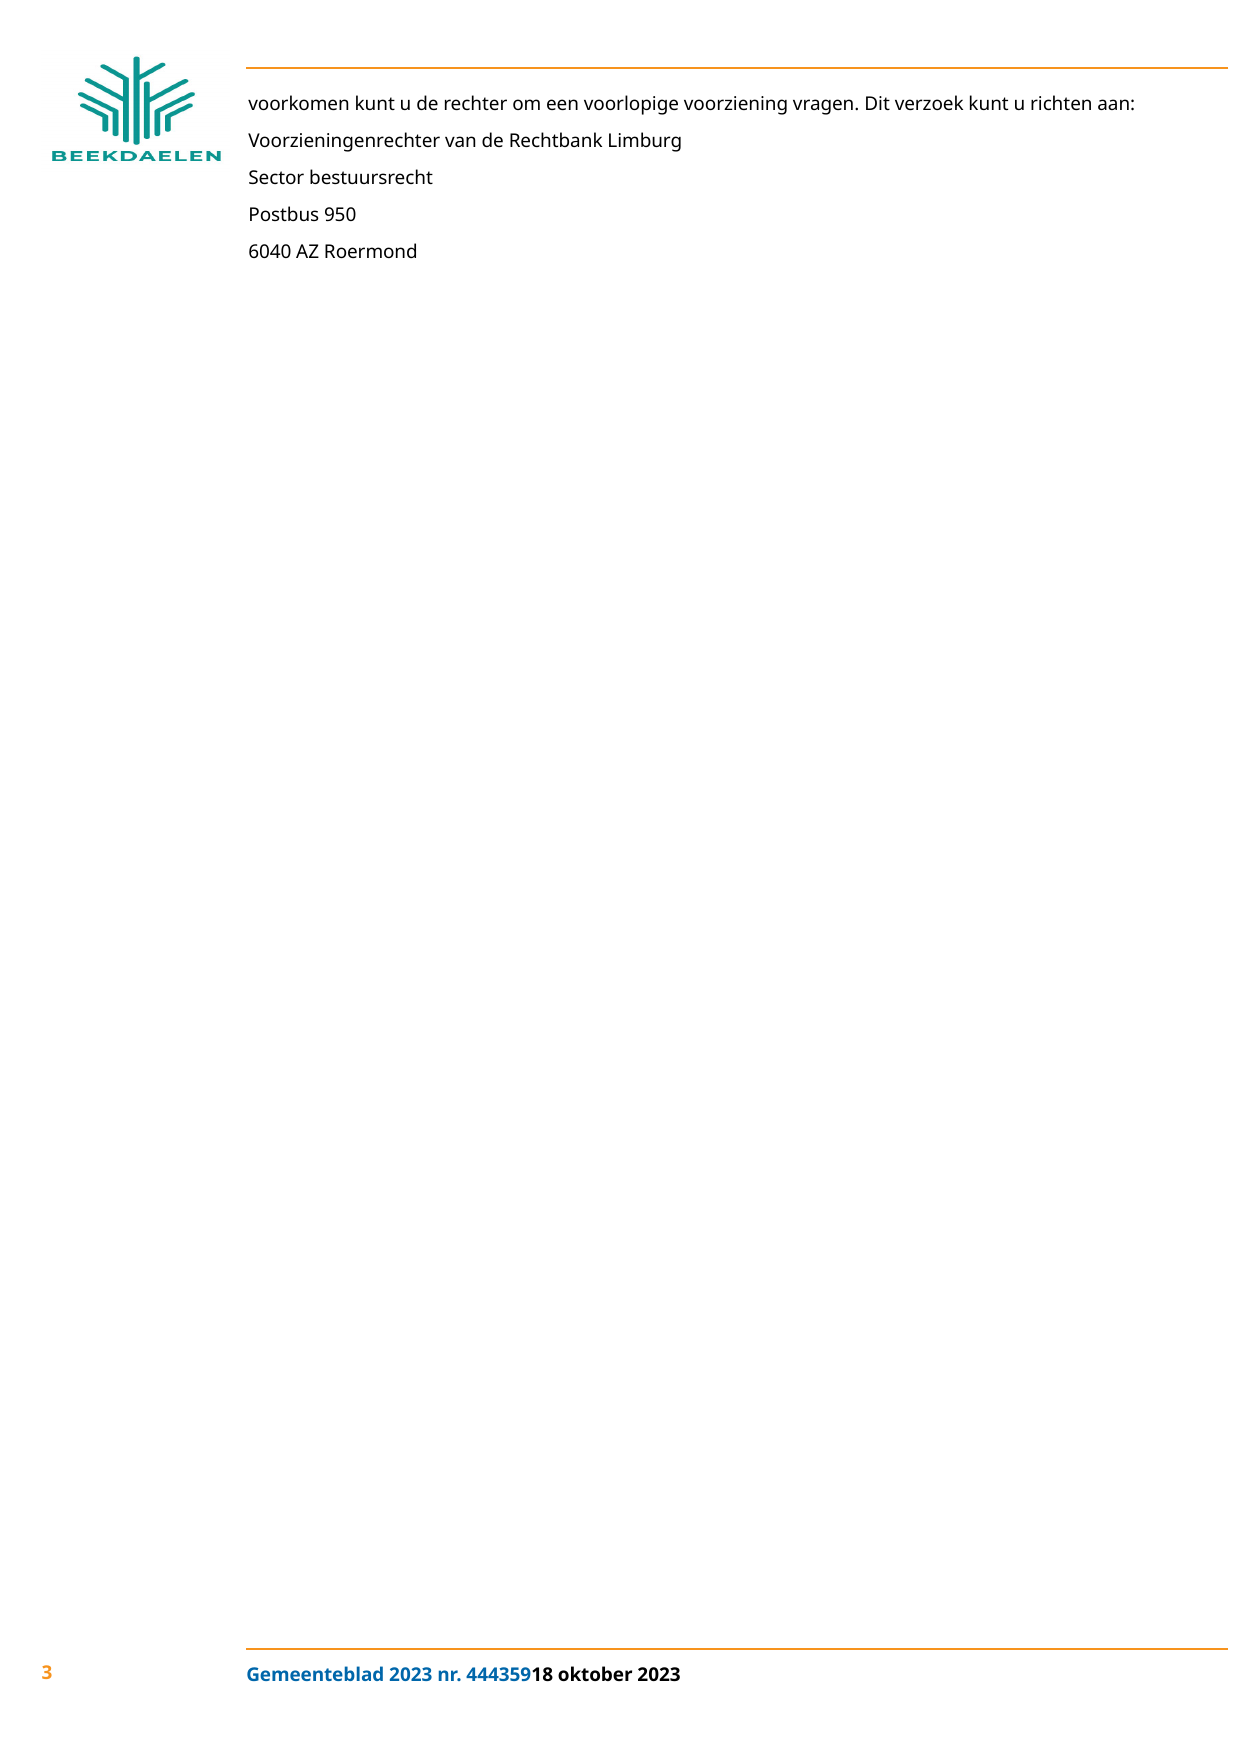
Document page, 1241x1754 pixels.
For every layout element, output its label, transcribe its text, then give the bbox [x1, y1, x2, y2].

text voorkomen kunt u de rechter om een voorlopige voorziening vragen. Dit verzoek kunt u richten aan: [248, 95, 1152, 114]
text Postbus 950 [248, 206, 1152, 225]
picture [41, 47, 231, 172]
text 6040 AZ Roermond [248, 243, 1152, 262]
text Sector bestuursrecht [248, 169, 1152, 188]
text Voorzieningenrechter van de Rechtbank Limburg [248, 132, 1152, 151]
